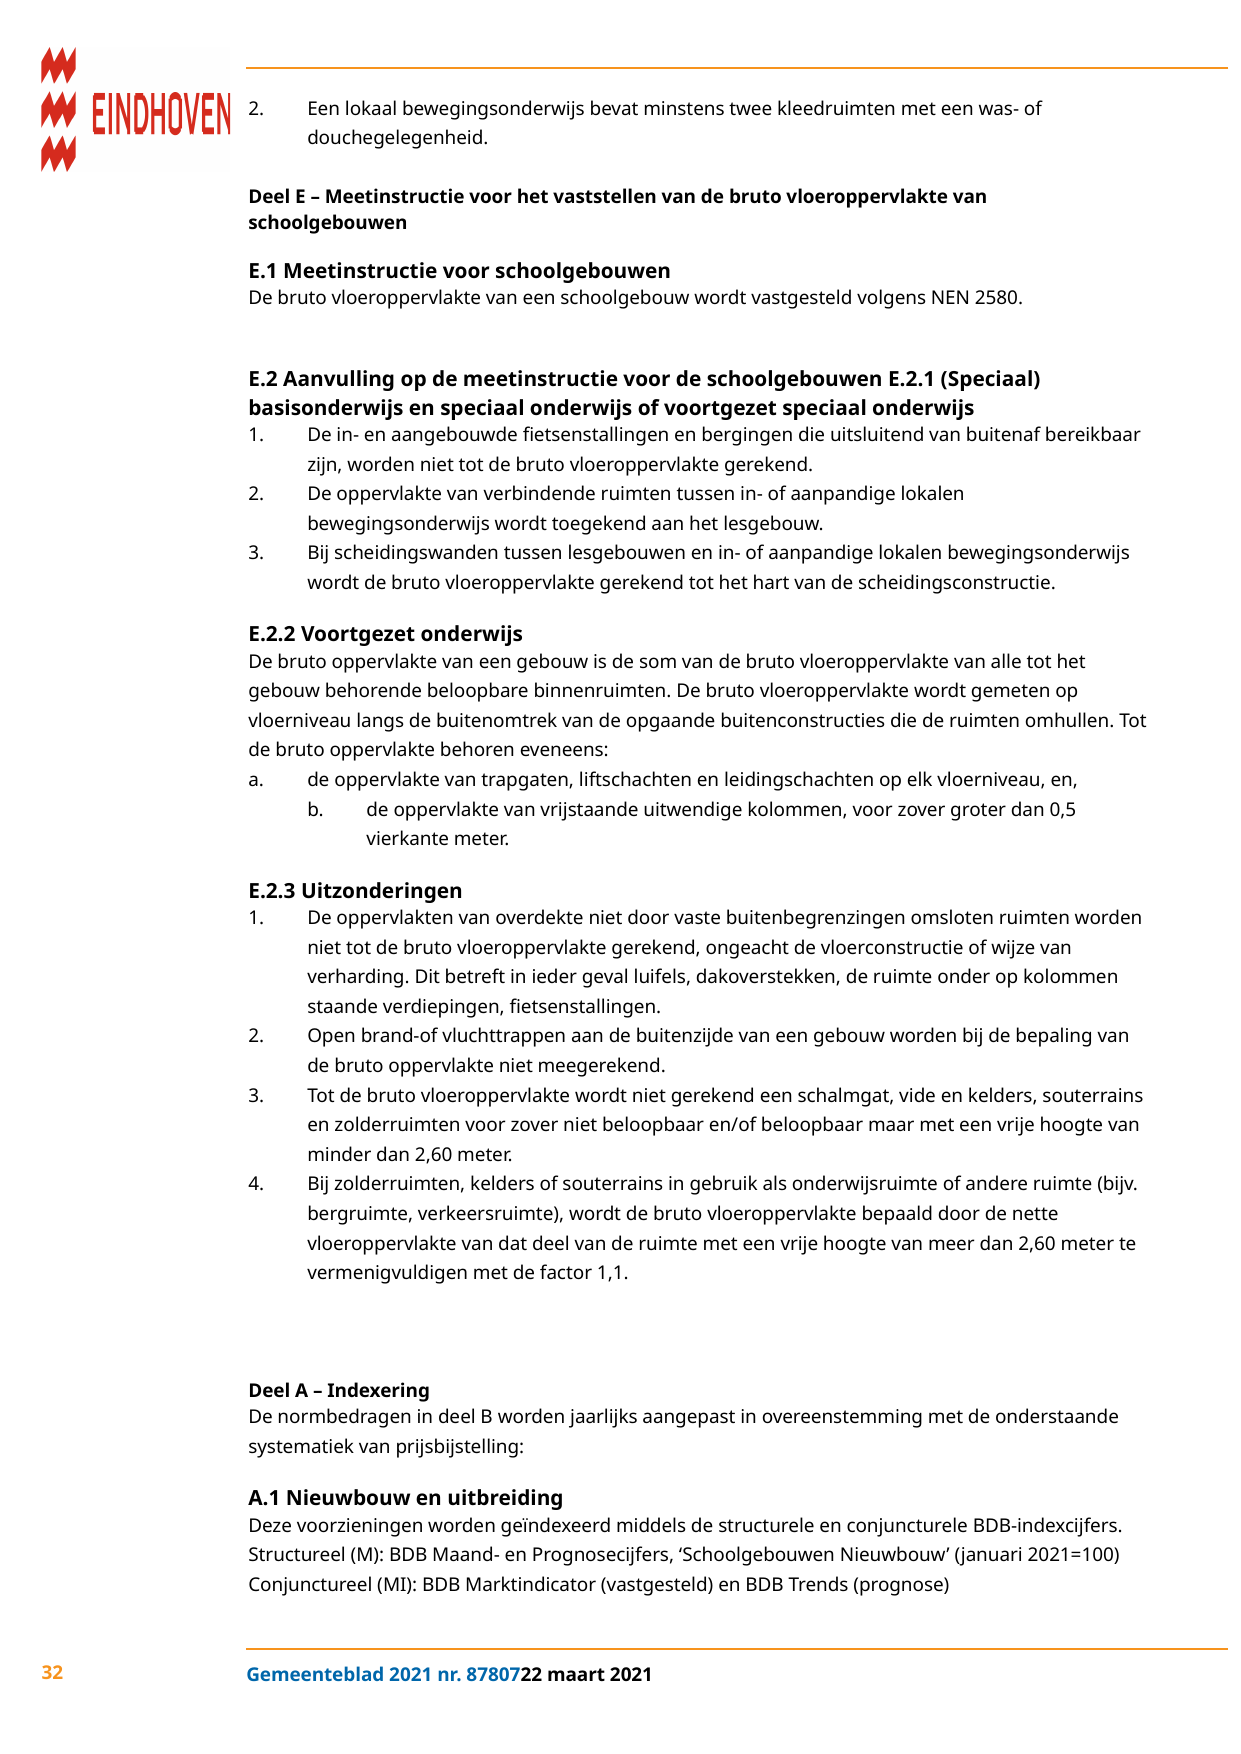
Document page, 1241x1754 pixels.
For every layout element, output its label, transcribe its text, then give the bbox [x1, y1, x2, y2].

list De in- en aangebouwde fietsenstallingen en bergingen die uitsluitend van buitenaf bereikbaar zijn, worden niet tot de bruto vloeroppervlakte gerekend. [248, 421, 1152, 476]
picture [41, 47, 231, 172]
list Tot de bruto vloeroppervlakte wordt niet gerekend een schalmgat, vide en kelders, souterrains en zolderruimten voor zover niet beloopbaar en/of beloopbaar maar met een vrije hoogte van minder dan 2,60 meter. [248, 1082, 1152, 1167]
text Structureel (M): BDB Maand- en Prognosecijfers, ‘Schoolgebouwen Nieuwbouw’ (januari 2021=100) [248, 1541, 1152, 1567]
text E.2.2 Voortgezet onderwijs [248, 619, 1152, 648]
list Bij scheidingswanden tussen lesgebouwen en in- of aanpandige lokalen bewegingsonderwijs wordt de bruto vloeroppervlakte gerekend tot het hart van de scheidingsconstructie. [248, 539, 1152, 595]
text E.2.3 Uitzonderingen [248, 876, 1152, 904]
list Open brand-of vluchttrappen aan de buitenzijde van een gebouw worden bij de bepaling van de bruto oppervlakte niet meegerekend. [248, 1023, 1152, 1078]
text De normbedragen in deel B worden jaarlijks aangepast in overeenstemming met de onderstaande systematiek van prijsbijstelling: [248, 1403, 1152, 1459]
text De bruto vloeroppervlakte van een schoolgebouw wordt vastgesteld volgens NEN 2580. [248, 284, 1152, 310]
list Een lokaal bewegingsonderwijs bevat minstens twee kleedruimten met een was- of douchegelegenheid. [248, 95, 1152, 150]
text Deel E – Meetinstructie voor het vaststellen van de bruto vloeroppervlakte van schoolgebouwen [248, 183, 1152, 235]
list Bij zolderruimten, kelders of souterrains in gebruik als onderwijsruimte of andere ruimte (bijv. bergruimte, verkeersruimte), wordt de bruto vloeroppervlakte bepaald door de nette vloeroppervlakte van dat deel van de ruimte met een vrije hoogte van meer dan 2,60 meter te vermenigvuldigen met de factor 1,1. [248, 1171, 1152, 1285]
text E.2 Aanvulling op de meetinstructie voor de schoolgebouwen E.2.1 (Speciaal) basisonderwijs en speciaal onderwijs of voortgezet speciaal onderwijs [248, 364, 1152, 421]
text Deze voorzieningen worden geïndexeerd middels de structurele en conjuncturele BDB-indexcijfers. [248, 1512, 1152, 1537]
list De oppervlakten van overdekte niet door vaste buitenbegrenzingen omsloten ruimten worden niet tot de bruto vloeroppervlakte gerekend, ongeacht de vloerconstructie of wijze van verharding. Dit betreft in ieder geval luifels, dakoverstekken, de ruimte onder op kolommen staande verdiepingen, fietsenstallingen. [248, 904, 1152, 1019]
text E.1 Meetinstructie voor schoolgebouwen [248, 256, 1152, 284]
list De oppervlakte van verbindende ruimten tussen in- of aanpandige lokalen bewegingsonderwijs wordt toegekend aan het lesgebouw. [248, 480, 1152, 536]
text Conjunctureel (MI): BDB Marktindicator (vastgesteld) en BDB Trends (prognose) [248, 1571, 1152, 1597]
text Deel A – Indexering [248, 1378, 1152, 1403]
text De bruto oppervlakte van een gebouw is de som van de bruto vloeroppervlakte van alle tot het gebouw behorende beloopbare binnenruimten. De bruto vloeroppervlakte wordt gemeten op vloerniveau langs de buitenomtrek van de opgaande buitenconstructies die de ruimten omhullen. Tot de bruto oppervlakte behoren eveneens: [248, 648, 1152, 762]
list de oppervlakte van vrijstaande uitwendige kolommen, voor zover groter dan 0,5 vierkante meter. [307, 796, 1152, 851]
list de oppervlakte van trapgaten, liftschachten en leidingschachten op elk vloerniveau, en, [248, 766, 1152, 792]
text A.1 Nieuwbouw en uitbreiding [248, 1483, 1152, 1512]
